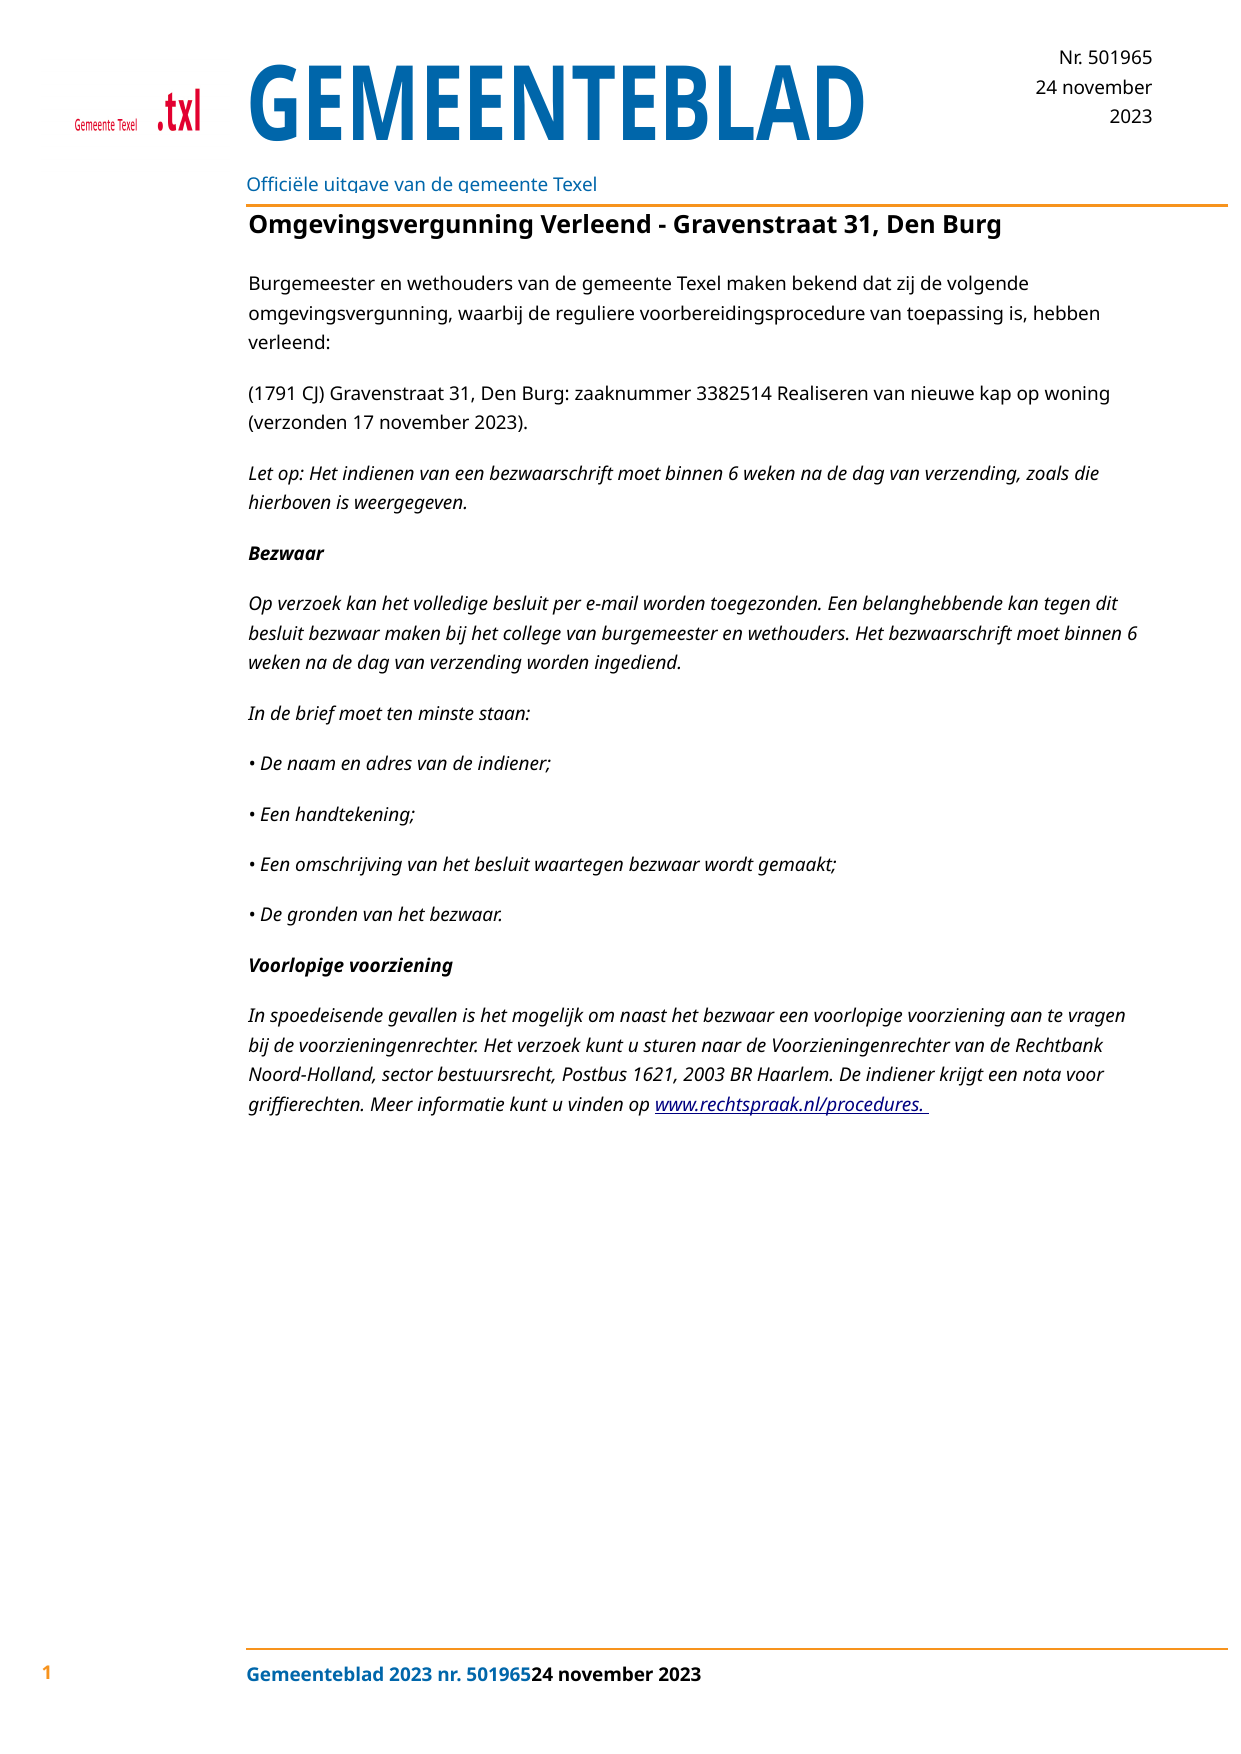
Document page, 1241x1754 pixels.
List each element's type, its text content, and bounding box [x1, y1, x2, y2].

text In de brief moet ten minste staan: [248, 700, 1152, 726]
text Burgemeester en wethouders van de gemeente Texel maken bekend dat zij de volgende omgevingsvergunning, waarbij de reguliere voorbereidingsprocedure van toepassing is, hebben verleend: [248, 270, 1152, 355]
text • Een omschrijving van het besluit waartegen bezwaar wordt gemaakt; [248, 851, 1152, 877]
text Op verzoek kan het volledige besluit per e-mail worden toegezonden. Een belanghebbende kan tegen dit besluit bezwaar maken bij het college van burgemeester en wethouders. Het bezwaarschrift moet binnen 6 weken na de dag van verzending worden ingediend. [248, 590, 1152, 675]
text • Een handtekening; [248, 801, 1152, 826]
text • De gronden van het bezwaar. [248, 902, 1152, 927]
text (1791 CJ) Gravenstraat 31, Den Burg: zaaknummer 3382514 Realiseren van nieuwe kap op woning (verzonden 17 november 2023). [248, 380, 1152, 435]
picture [41, 47, 231, 172]
text Omgevingsvergunning Verleend - Gravenstraat 31, Den Burg [248, 207, 1152, 241]
text Bezwaar [248, 540, 1152, 566]
text • De naam en adres van de indiener; [248, 750, 1152, 776]
text Voorlopige voorziening [248, 952, 1152, 978]
text In spoedeisende gevallen is het mogelijk om naast het bezwaar een voorlopige voorziening aan te vragen bij de voorzieningenrechter. Het verzoek kunt u sturen naar de Voorzieningenrechter van de Rechtbank Noord-Holland, sector bestuursrecht, Postbus 1621, 2003 BR Haarlem. De indiener krijgt een nota voor griffierechten. Meer informatie kunt u vinden op www.rechtspraak.nl/procedures. [248, 1002, 1152, 1117]
text Let op: Het indienen van een bezwaarschrift moet binnen 6 weken na de dag van verzending, zoals die hierboven is weergegeven. [248, 460, 1152, 515]
